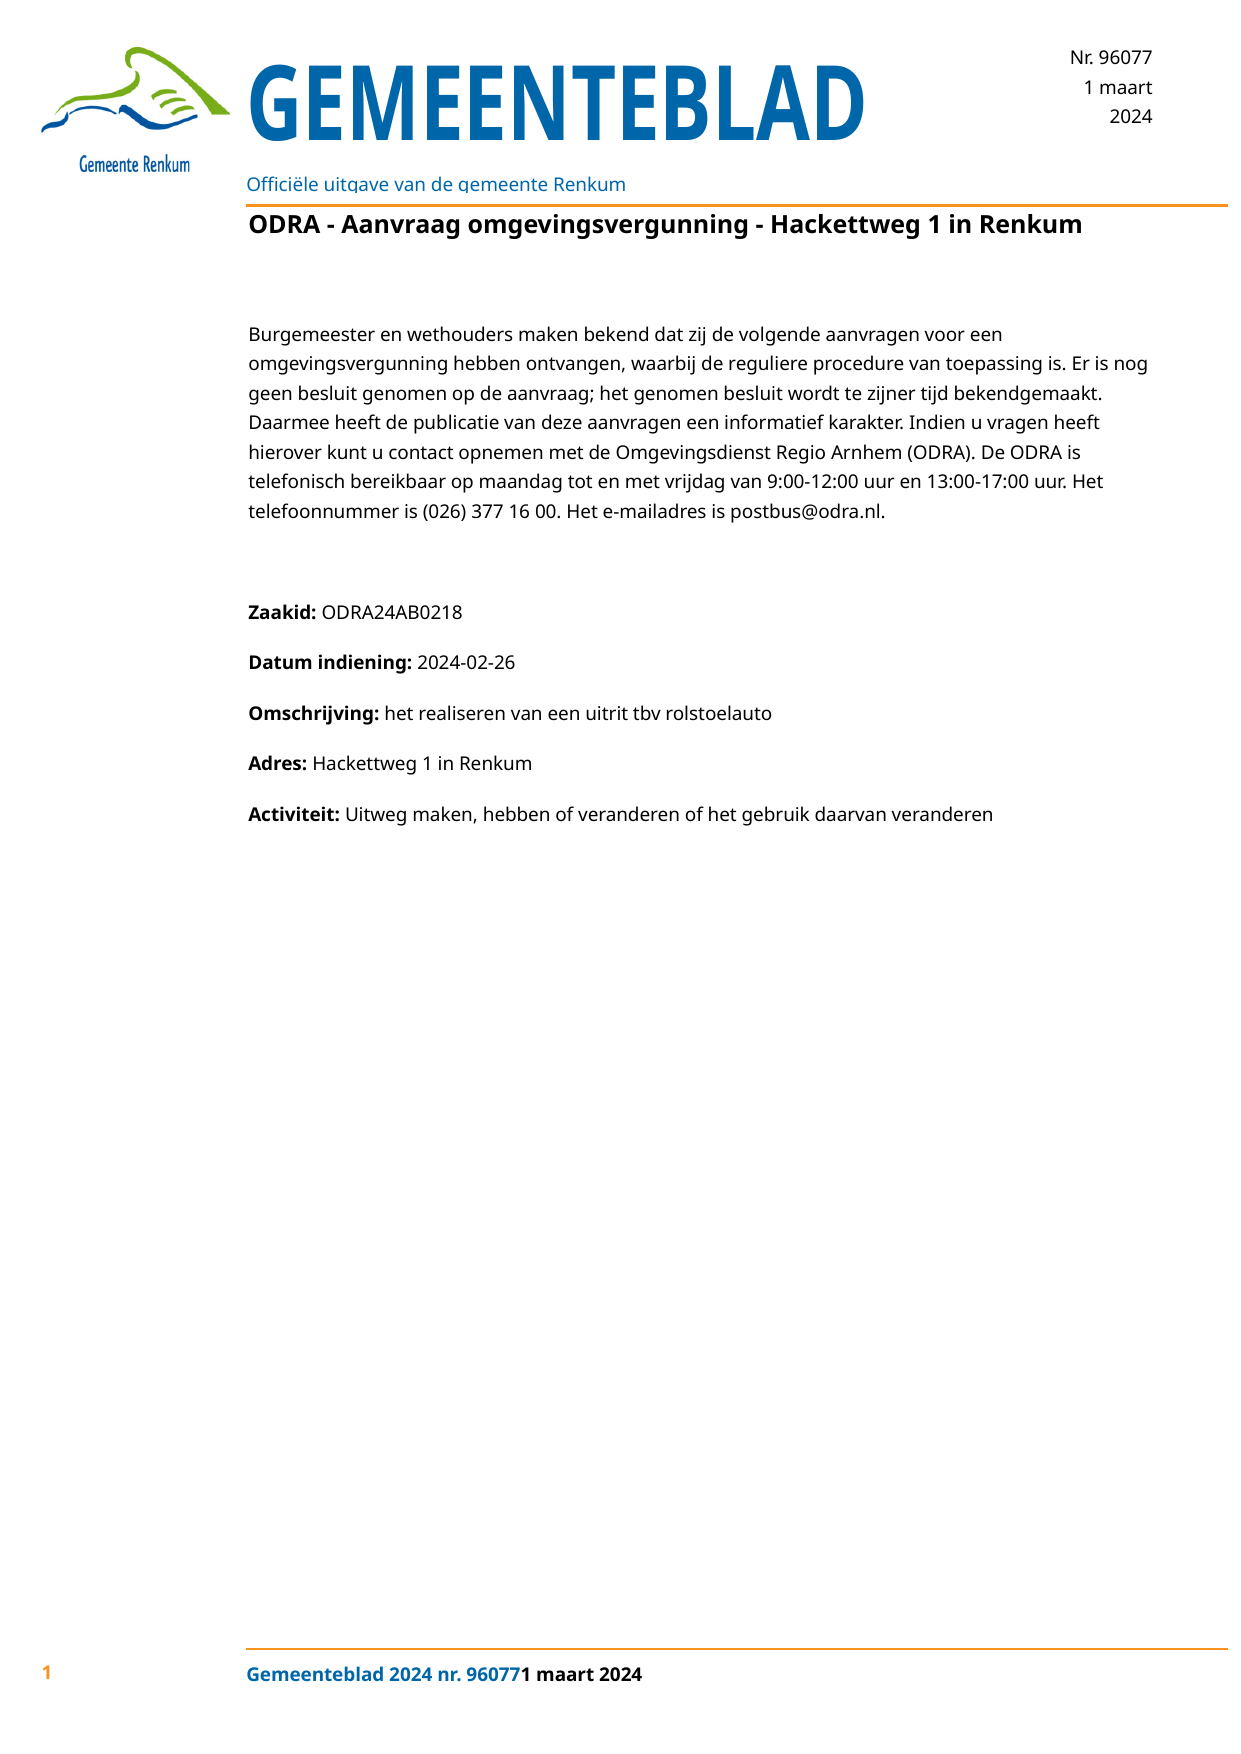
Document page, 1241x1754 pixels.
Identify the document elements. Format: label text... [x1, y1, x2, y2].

text Burgemeester en wethouders maken bekend dat zij de volgende aanvragen voor een omgevingsvergunning hebben ontvangen, waarbij de reguliere procedure van toepassing is. Er is nog geen besluit genomen op de aanvraag; het genomen besluit wordt te zijner tijd bekendgemaakt. Daarmee heeft de publicatie van deze aanvragen een informatief karakter. Indien u vragen heeft hierover kunt u contact opnemen met de Omgevingsdienst Regio Arnhem (ODRA). De ODRA is telefonisch bereikbaar op maandag tot en met vrijdag van 9:00-12:00 uur en 13:00-17:00 uur. Het telefoonnummer is (026) 377 16 00. Het e-mailadres is postbus@odra.nl. [248, 321, 1152, 524]
text Adres: Hackettweg 1 in Renkum [248, 750, 1152, 776]
text Datum indiening: 2024-02-26 [248, 649, 1152, 675]
picture [41, 47, 231, 172]
text Zaakid: ODRA24AB0218 [248, 599, 1152, 625]
text ODRA - Aanvraag omgevingsvergunning - Hackettweg 1 in Renkum [248, 207, 1152, 241]
text Omschrijving: het realiseren van een uitrit tbv rolstoelauto [248, 700, 1152, 726]
text Activiteit: Uitweg maken, hebben of veranderen of het gebruik daarvan veranderen [248, 801, 1152, 826]
